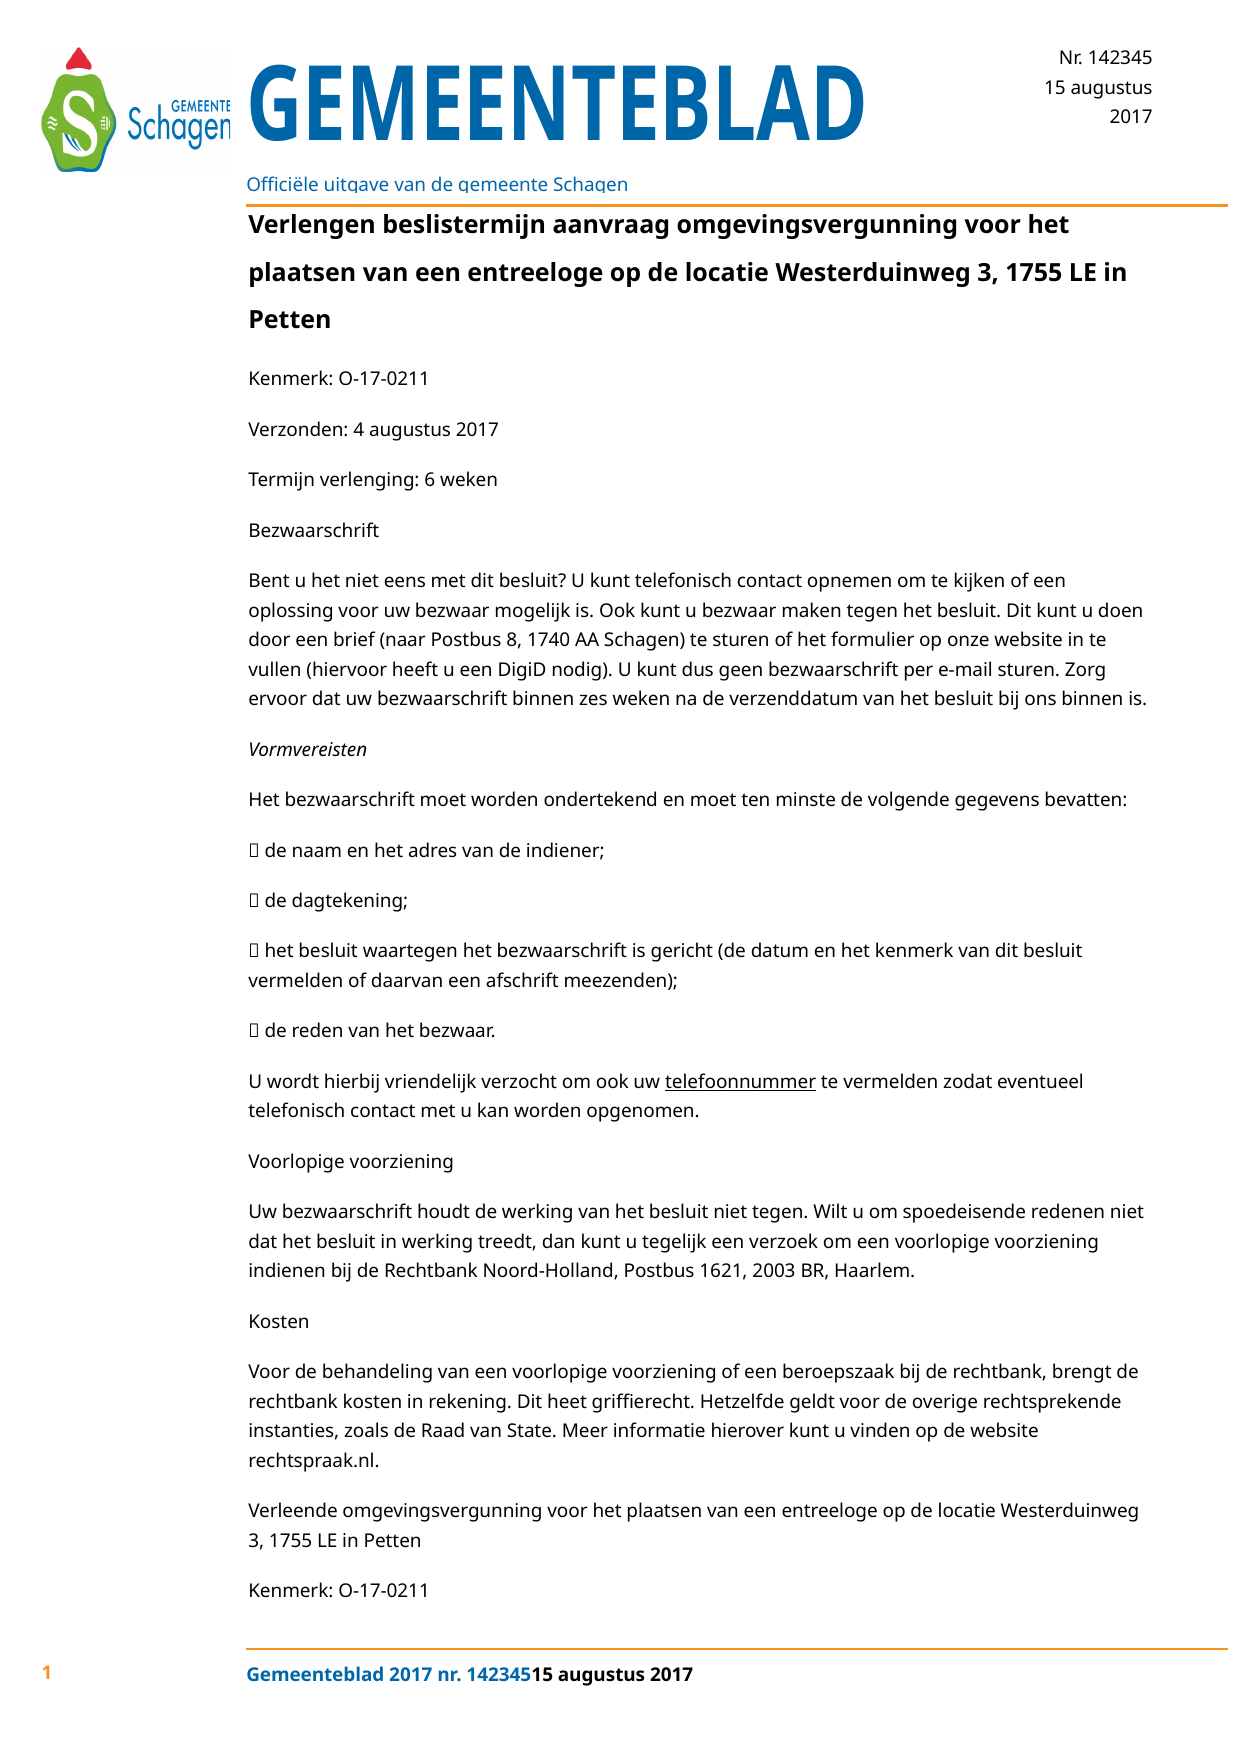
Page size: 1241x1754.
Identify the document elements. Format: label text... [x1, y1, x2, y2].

text Bent u het niet eens met dit besluit? U kunt telefonisch contact opnemen om te kijken of een oplossing voor uw bezwaar mogelijk is. Ook kunt u bezwaar maken tegen het besluit. Dit kunt u doen door een brief (naar Postbus 8, 1740 AA Schagen) te sturen of het formulier op onze website in te vullen (hiervoor heeft u een DigiD nodig). U kunt dus geen bezwaarschrift per e-mail sturen. Zorg ervoor dat uw bezwaarschrift binnen zes weken na de verzenddatum van het besluit bij ons binnen is. [248, 567, 1152, 711]
text  de naam en het adres van de indiener; [248, 837, 1152, 862]
text Voor de behandeling van een voorlopige voorziening of een beroepszaak bij de rechtbank, brengt de rechtbank kosten in rekening. Dit heet griffierecht. Hetzelfde geldt voor de overige rechtsprekende instanties, zoals de Raad van State. Meer informatie hierover kunt u vinden op de website rechtspraak.nl. [248, 1358, 1152, 1473]
text Bezwaarschrift [248, 517, 1152, 542]
text Kenmerk: O-17-0211 [248, 366, 1152, 391]
text Voorlopige voorziening [248, 1148, 1152, 1174]
text Verleende omgevingsvergunning voor het plaatsen van een entreeloge op de locatie Westerduinweg 3, 1755 LE in Petten [248, 1498, 1152, 1553]
text Het bezwaarschrift moet worden ondertekend en moet ten minste de volgende gegevens bevatten: [248, 786, 1152, 812]
text Verzonden: 4 augustus 2017 [248, 416, 1152, 442]
text Uw bezwaarschrift houdt de werking van het besluit niet tegen. Wilt u om spoedeisende redenen niet dat het besluit in werking treedt, dan kunt u tegelijk een verzoek om een voorlopige voorziening indienen bij de Rechtbank Noord-Holland, Postbus 1621, 2003 BR, Haarlem. [248, 1198, 1152, 1283]
text  de dagtekening; [248, 887, 1152, 913]
text U wordt hierbij vriendelijk verzocht om ook uw telefoonnummer te vermelden zodat eventueel telefonisch contact met u kan worden opgenomen. [248, 1068, 1152, 1123]
text  de reden van het bezwaar. [248, 1018, 1152, 1043]
text Vormvereisten [248, 736, 1152, 762]
text Verlengen beslistermijn aanvraag omgevingsvergunning voor het plaatsen van een entreeloge op de locatie Westerduinweg 3, 1755 LE in Petten [248, 207, 1152, 336]
text Kosten [248, 1308, 1152, 1334]
text  het besluit waartegen het bezwaarschrift is gericht (de datum en het kenmerk van dit besluit vermelden of daarvan een afschrift meezenden); [248, 938, 1152, 993]
picture [41, 47, 231, 172]
text Kenmerk: O-17-0211 [248, 1578, 1152, 1603]
text Termijn verlenging: 6 weken [248, 466, 1152, 492]
